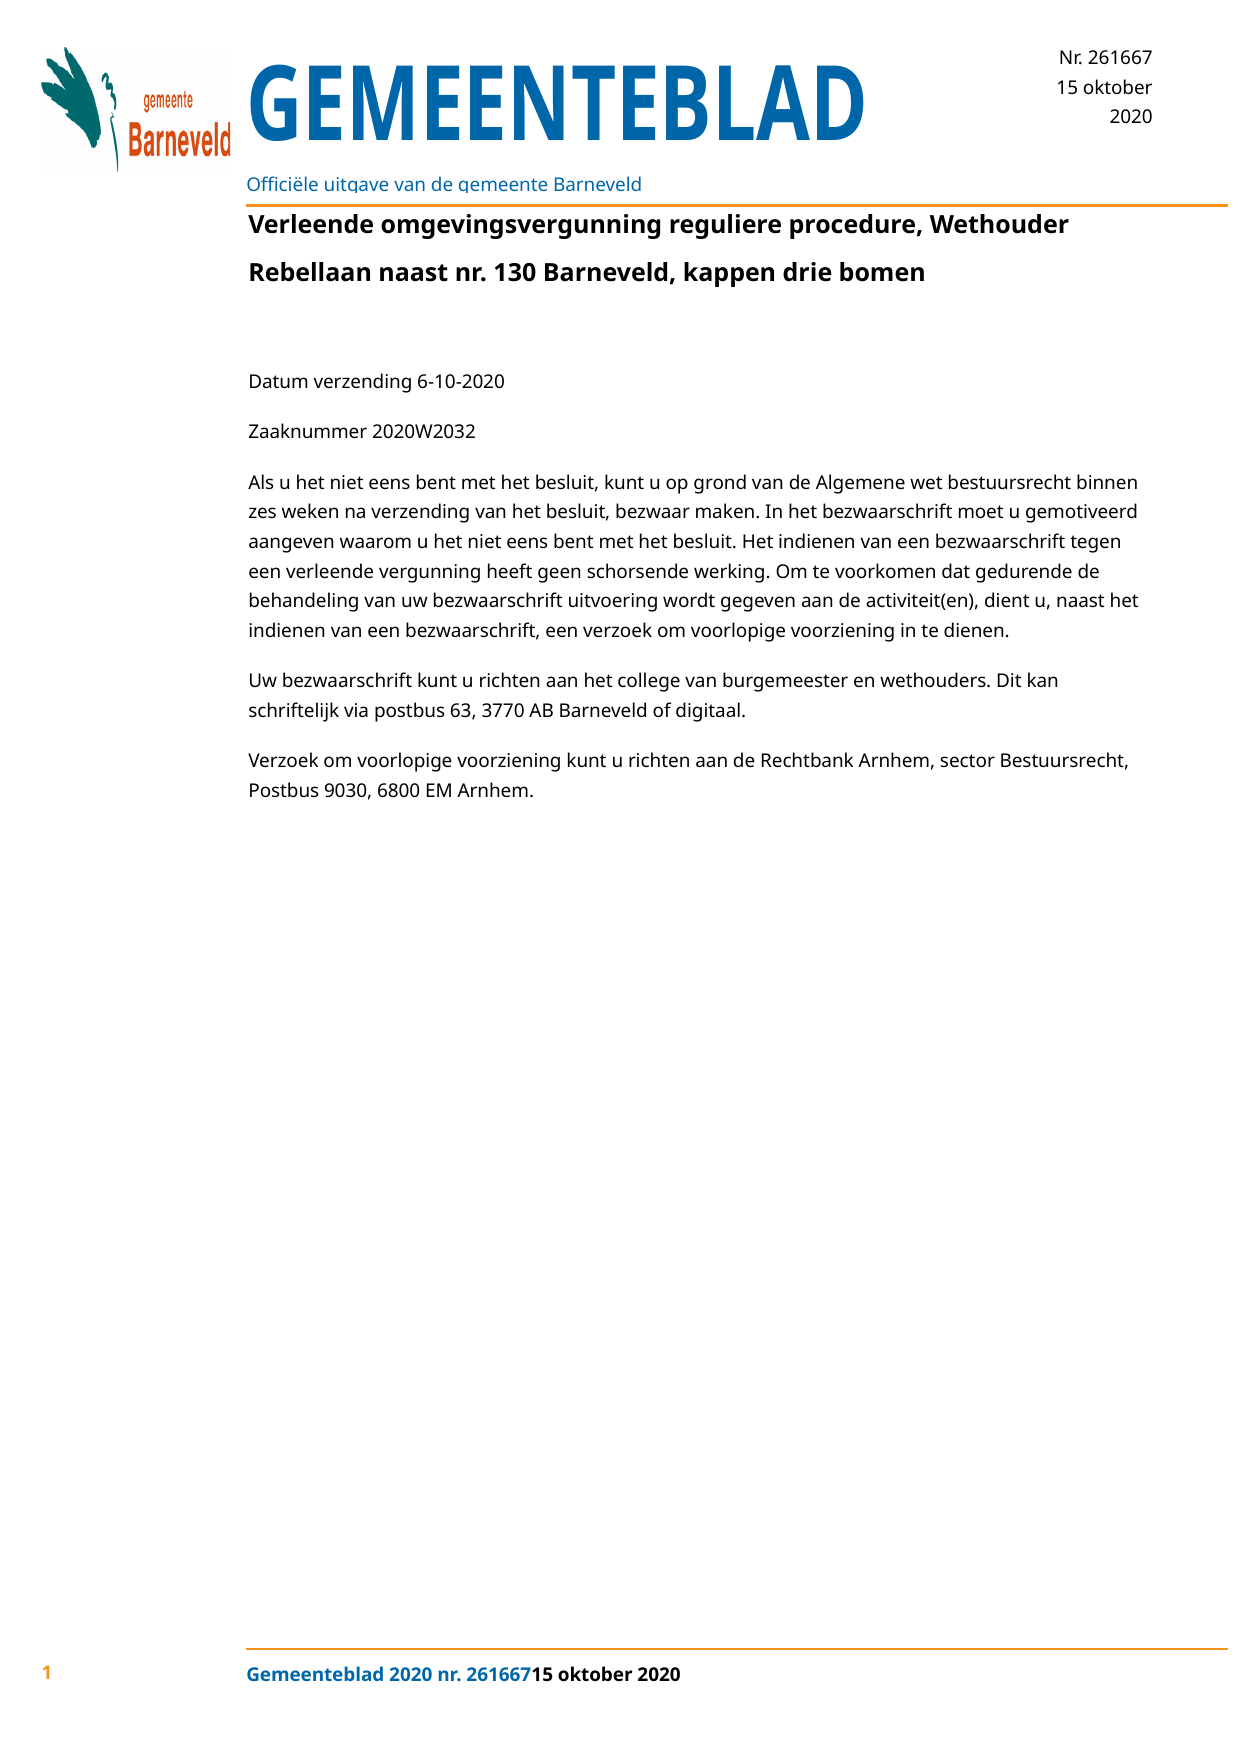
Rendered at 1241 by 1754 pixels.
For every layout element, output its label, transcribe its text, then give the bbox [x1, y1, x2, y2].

text Zaaknummer 2020W2032 [248, 419, 1152, 444]
text Verleende omgevingsvergunning reguliere procedure, Wethouder Rebellaan naast nr. 130 Barneveld, kappen drie bomen [248, 207, 1152, 288]
picture [41, 47, 231, 172]
text Datum verzending 6-10-2020 [248, 368, 1152, 394]
text Als u het niet eens bent met het besluit, kunt u op grond van de Algemene wet bestuursrecht binnen zes weken na verzending van het besluit, bezwaar maken. In het bezwaarschrift moet u gemotiveerd aangeven waarom u het niet eens bent met het besluit. Het indienen van een bezwaarschrift tegen een verleende vergunning heeft geen schorsende werking. Om te voorkomen dat gedurende de behandeling van uw bezwaarschrift uitvoering wordt gegeven aan de activiteit(en), dient u, naast het indienen van een bezwaarschrift, een verzoek om voorlopige voorziening in te dienen. [248, 469, 1152, 643]
text Uw bezwaarschrift kunt u richten aan het college van burgemeester en wethouders. Dit kan schriftelijk via postbus 63, 3770 AB Barneveld of digitaal. [248, 667, 1152, 723]
text Verzoek om voorlopige voorziening kunt u richten aan de Rechtbank Arnhem, sector Bestuursrecht, Postbus 9030, 6800 EM Arnhem. [248, 747, 1152, 803]
